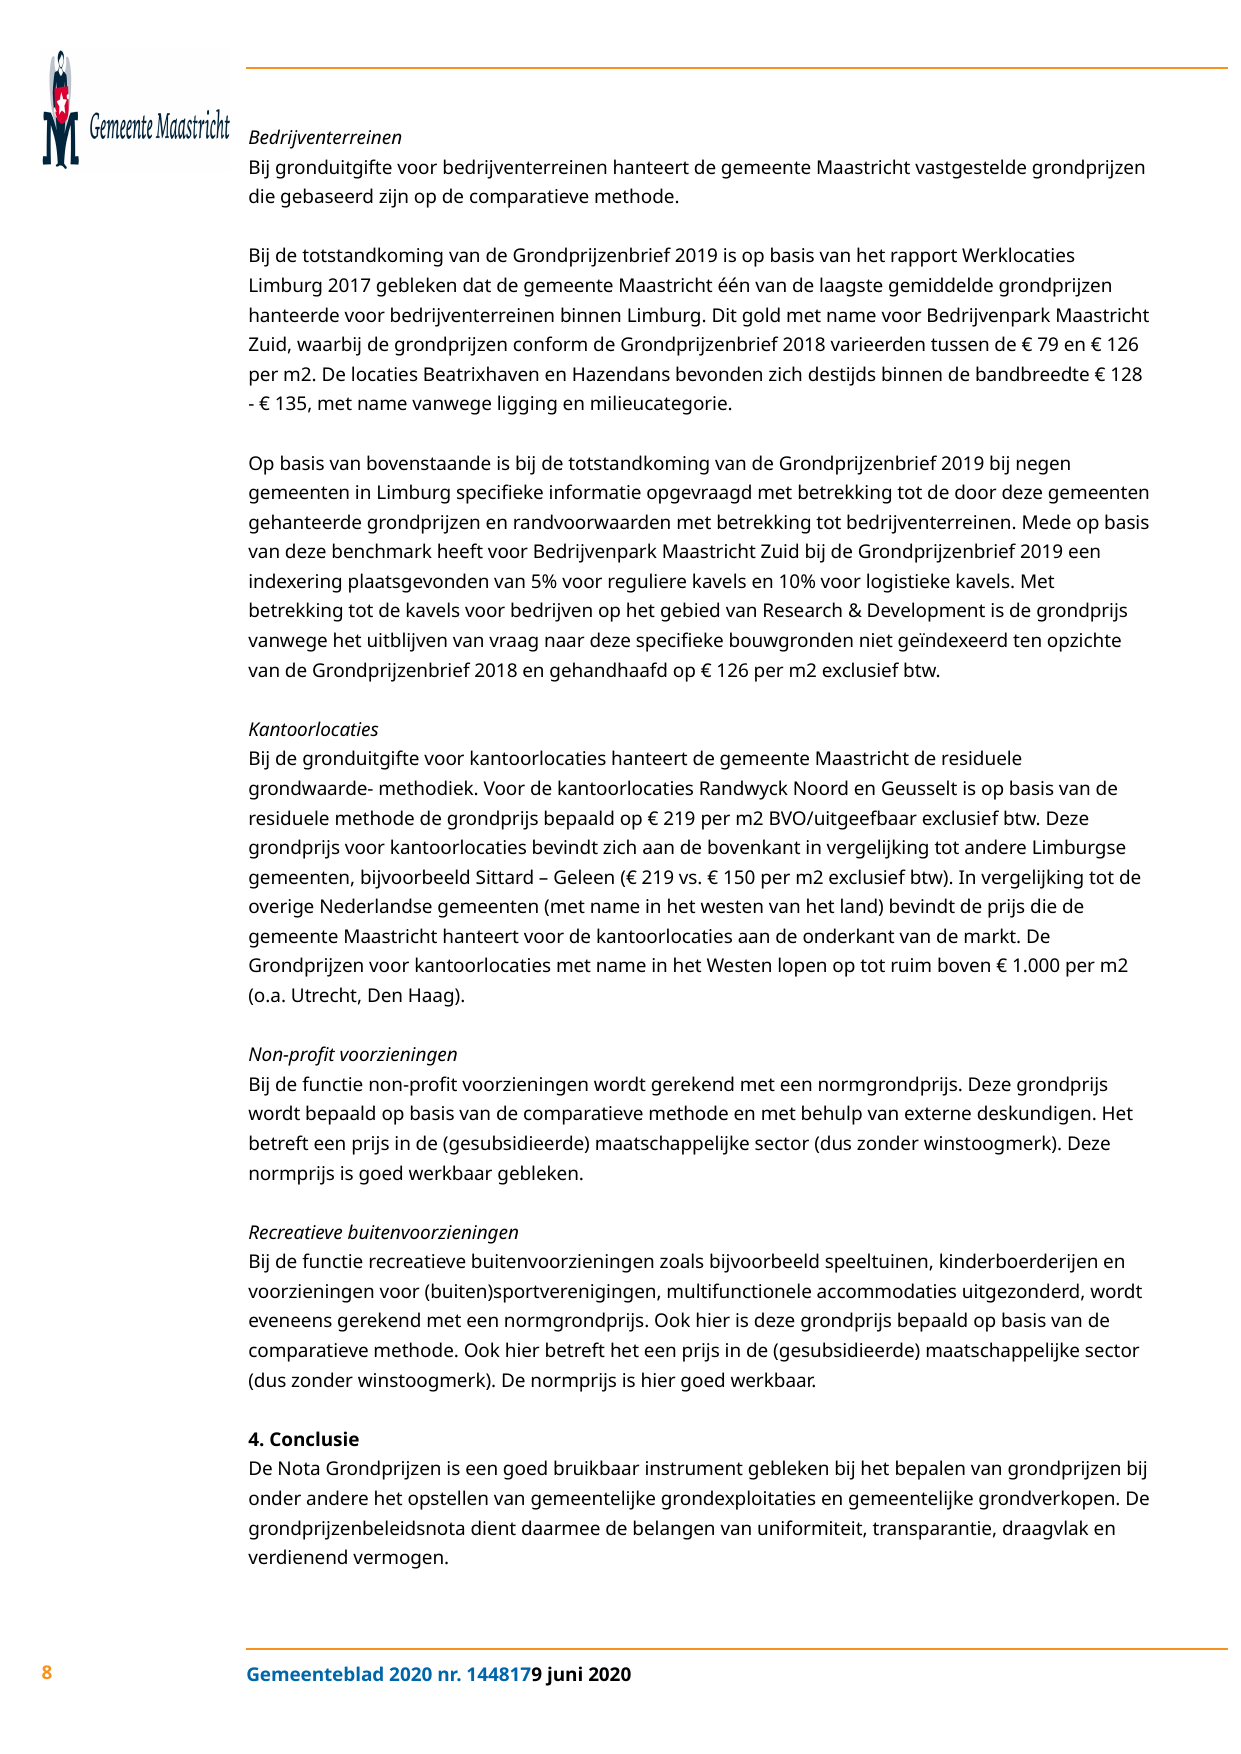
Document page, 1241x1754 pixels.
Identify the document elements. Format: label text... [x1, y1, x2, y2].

picture [41, 47, 231, 172]
text Bedrijventerreinen [248, 124, 1152, 150]
text Bij gronduitgifte voor bedrijventerreinen hanteert de gemeente Maastricht vastgestelde grondprijzen die gebaseerd zijn op de comparatieve methode. [248, 154, 1152, 209]
text Bij de totstandkoming van de Grondprijzenbrief 2019 is op basis van het rapport Werklocaties Limburg 2017 gebleken dat de gemeente Maastricht één van de laagste gemiddelde grondprijzen hanteerde voor bedrijventerreinen binnen Limburg. Dit gold met name voor Bedrijvenpark Maastricht Zuid, waarbij de grondprijzen conform de Grondprijzenbrief 2018 varieerden tussen de € 79 en € 126 per m2. De locaties Beatrixhaven en Hazendans bevonden zich destijds binnen de bandbreedte € 128 - € 135, met name vanwege ligging en milieucategorie. [248, 243, 1152, 416]
text Bij de functie non-profit voorzieningen wordt gerekend met een normgrondprijs. Deze grondprijs wordt bepaald op basis van de comparatieve methode en met behulp van externe deskundigen. Het betreft een prijs in de (gesubsidieerde) maatschappelijke sector (dus zonder winstoogmerk). Deze normprijs is goed werkbaar gebleken. [248, 1071, 1152, 1186]
text De Nota Grondprijzen is een goed bruikbaar instrument gebleken bij het bepalen van grondprijzen bij onder andere het opstellen van gemeentelijke grondexploitaties en gemeentelijke grondverkopen. De grondprijzenbeleidsnota dient daarmee de belangen van uniformiteit, transparantie, draagvlak en verdienend vermogen. [248, 1456, 1152, 1570]
text Kantoorlocaties [248, 716, 1152, 742]
text Bij de functie recreatieve buitenvoorzieningen zoals bijvoorbeeld speeltuinen, kinderboerderijen en voorzieningen voor (buiten)sportverenigingen, multifunctionele accommodaties uitgezonderd, wordt eveneens gerekend met een normgrondprijs. Ook hier is deze grondprijs bepaald op basis van de comparatieve methode. Ook hier betreft het een prijs in de (gesubsidieerde) maatschappelijke sector (dus zonder winstoogmerk). De normprijs is hier goed werkbaar. [248, 1248, 1152, 1393]
text 4. Conclusie [248, 1426, 1152, 1452]
text Recreatieve buitenvoorzieningen [248, 1219, 1152, 1245]
text Non-profit voorzieningen [248, 1041, 1152, 1067]
text Op basis van bovenstaande is bij de totstandkoming van de Grondprijzenbrief 2019 bij negen gemeenten in Limburg specifieke informatie opgevraagd met betrekking tot de door deze gemeenten gehanteerde grondprijzen en randvoorwaarden met betrekking tot bedrijventerreinen. Mede op basis van deze benchmark heeft voor Bedrijvenpark Maastricht Zuid bij de Grondprijzenbrief 2019 een indexering plaatsgevonden van 5% voor reguliere kavels en 10% voor logistieke kavels. Met betrekking tot de kavels voor bedrijven op het gebied van Research & Development is de grondprijs vanwege het uitblijven van vraag naar deze specifieke bouwgronden niet geïndexeerd ten opzichte van de Grondprijzenbrief 2018 en gehandhaafd op € 126 per m2 exclusief btw. [248, 450, 1152, 683]
text Bij de gronduitgifte voor kantoorlocaties hanteert de gemeente Maastricht de residuele grondwaarde- methodiek. Voor de kantoorlocaties Randwyck Noord en Geusselt is op basis van de residuele methode de grondprijs bepaald op € 219 per m2 BVO/uitgeefbaar exclusief btw. Deze grondprijs voor kantoorlocaties bevindt zich aan de bovenkant in vergelijking tot andere Limburgse gemeenten, bijvoorbeeld Sittard – Geleen (€ 219 vs. € 150 per m2 exclusief btw). In vergelijking tot de overige Nederlandse gemeenten (met name in het westen van het land) bevindt de prijs die de gemeente Maastricht hanteert voor de kantoorlocaties aan de onderkant van de markt. De Grondprijzen voor kantoorlocaties met name in het Westen lopen op tot ruim boven € 1.000 per m2 (o.a. Utrecht, Den Haag). [248, 746, 1152, 1008]
